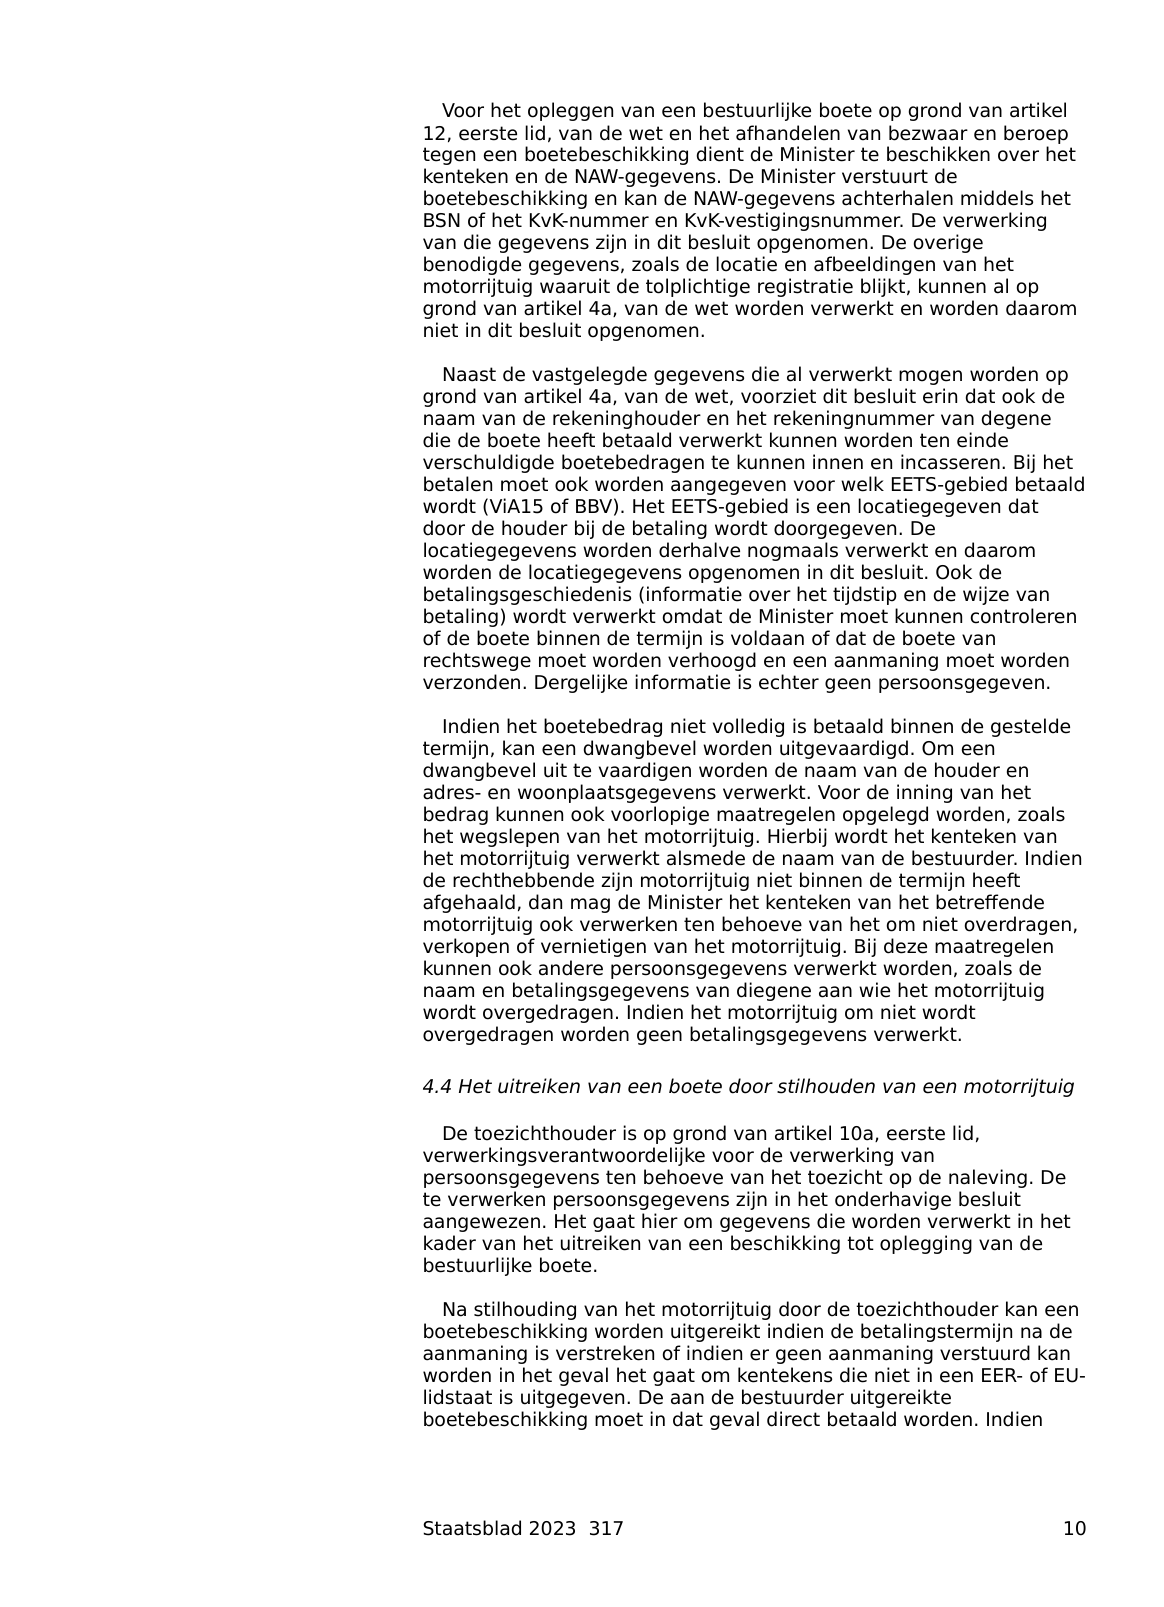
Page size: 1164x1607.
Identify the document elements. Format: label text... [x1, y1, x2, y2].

text Naast de vastgelegde gegevens die al verwerkt mogen worden op grond van artikel 4a, van de wet, voorziet dit besluit erin dat ook de naam van de rekeninghouder en het rekeningnummer van degene die de boete heeft betaald verwerkt kunnen worden ten einde verschuldigde boetebedragen te kunnen innen en incasseren. Bij het betalen moet ook worden aangegeven voor welk EETS-gebied betaald wordt (ViA15 of BBV). Het EETS-gebied is een locatiegegeven dat door de houder bij de betaling wordt doorgegeven. De locatiegegevens worden derhalve nogmaals verwerkt en daarom worden de locatiegegevens opgenomen in dit besluit. Ook de betalingsgeschiedenis (informatie over het tijdstip en de wijze van betaling) wordt verwerkt omdat de Minister moet kunnen controleren of de boete binnen de termijn is voldaan of dat de boete van rechtswege moet worden verhoogd en een aanmaning moet worden verzonden. Dergelijke informatie is echter geen persoonsgegeven. [422, 364, 1087, 694]
text Voor het opleggen van een bestuurlijke boete op grond van artikel 12, eerste lid, van de wet en het afhandelen van bezwaar en beroep tegen een boetebeschikking dient de Minister te beschikken over het kenteken en de NAW-gegevens. De Minister verstuurt de boetebeschikking en kan de NAW-gegevens achterhalen middels het BSN of het KvK-nummer en KvK-vestigingsnummer. De verwerking van die gegevens zijn in dit besluit opgenomen. De overige benodigde gegevens, zoals de locatie en afbeeldingen van het motorrijtuig waaruit de tolplichtige registratie blijkt, kunnen al op grond van artikel 4a, van de wet worden verwerkt en worden daarom niet in dit besluit opgenomen. [422, 100, 1087, 342]
text De toezichthouder is op grond van artikel 10a, eerste lid, verwerkingsverantwoordelijke voor de verwerking van persoonsgegevens ten behoeve van het toezicht op de naleving. De te verwerken persoonsgegevens zijn in het onderhavige besluit aangewezen. Het gaat hier om gegevens die worden verwerkt in het kader van het uitreiken van een beschikking tot oplegging van de bestuurlijke boete. [422, 1123, 1087, 1277]
text Indien het boetebedrag niet volledig is betaald binnen de gestelde termijn, kan een dwangbevel worden uitgevaardigd. Om een dwangbevel uit te vaardigen worden de naam van de houder en adres- en woonplaatsgegevens verwerkt. Voor de inning van het bedrag kunnen ook voorlopige maatregelen opgelegd worden, zoals het wegslepen van het motorrijtuig. Hierbij wordt het kenteken van het motorrijtuig verwerkt alsmede de naam van de bestuurder. Indien de rechthebbende zijn motorrijtuig niet binnen de termijn heeft afgehaald, dan mag de Minister het kenteken van het betreffende motorrijtuig ook verwerken ten behoeve van het om niet overdragen, verkopen of vernietigen van het motorrijtuig. Bij deze maatregelen kunnen ook andere persoonsgegevens verwerkt worden, zoals de naam en betalingsgegevens van diegene aan wie het motorrijtuig wordt overgedragen. Indien het motorrijtuig om niet wordt overgedragen worden geen betalingsgegevens verwerkt. [422, 716, 1087, 1046]
subtitle 4.4 Het uitreiken van een boete door stilhouden van een motorrijtuig [422, 1076, 1087, 1098]
text Na stilhouding van het motorrijtuig door de toezichthouder kan een boetebeschikking worden uitgereikt indien de betalingstermijn na de aanmaning is verstreken of indien er geen aanmaning verstuurd kan worden in het geval het gaat om kentekens die niet in een EER- of EU-lidstaat is uitgegeven. De aan de bestuurder uitgereikte boetebeschikking moet in dat geval direct betaald worden. Indien [422, 1299, 1087, 1431]
